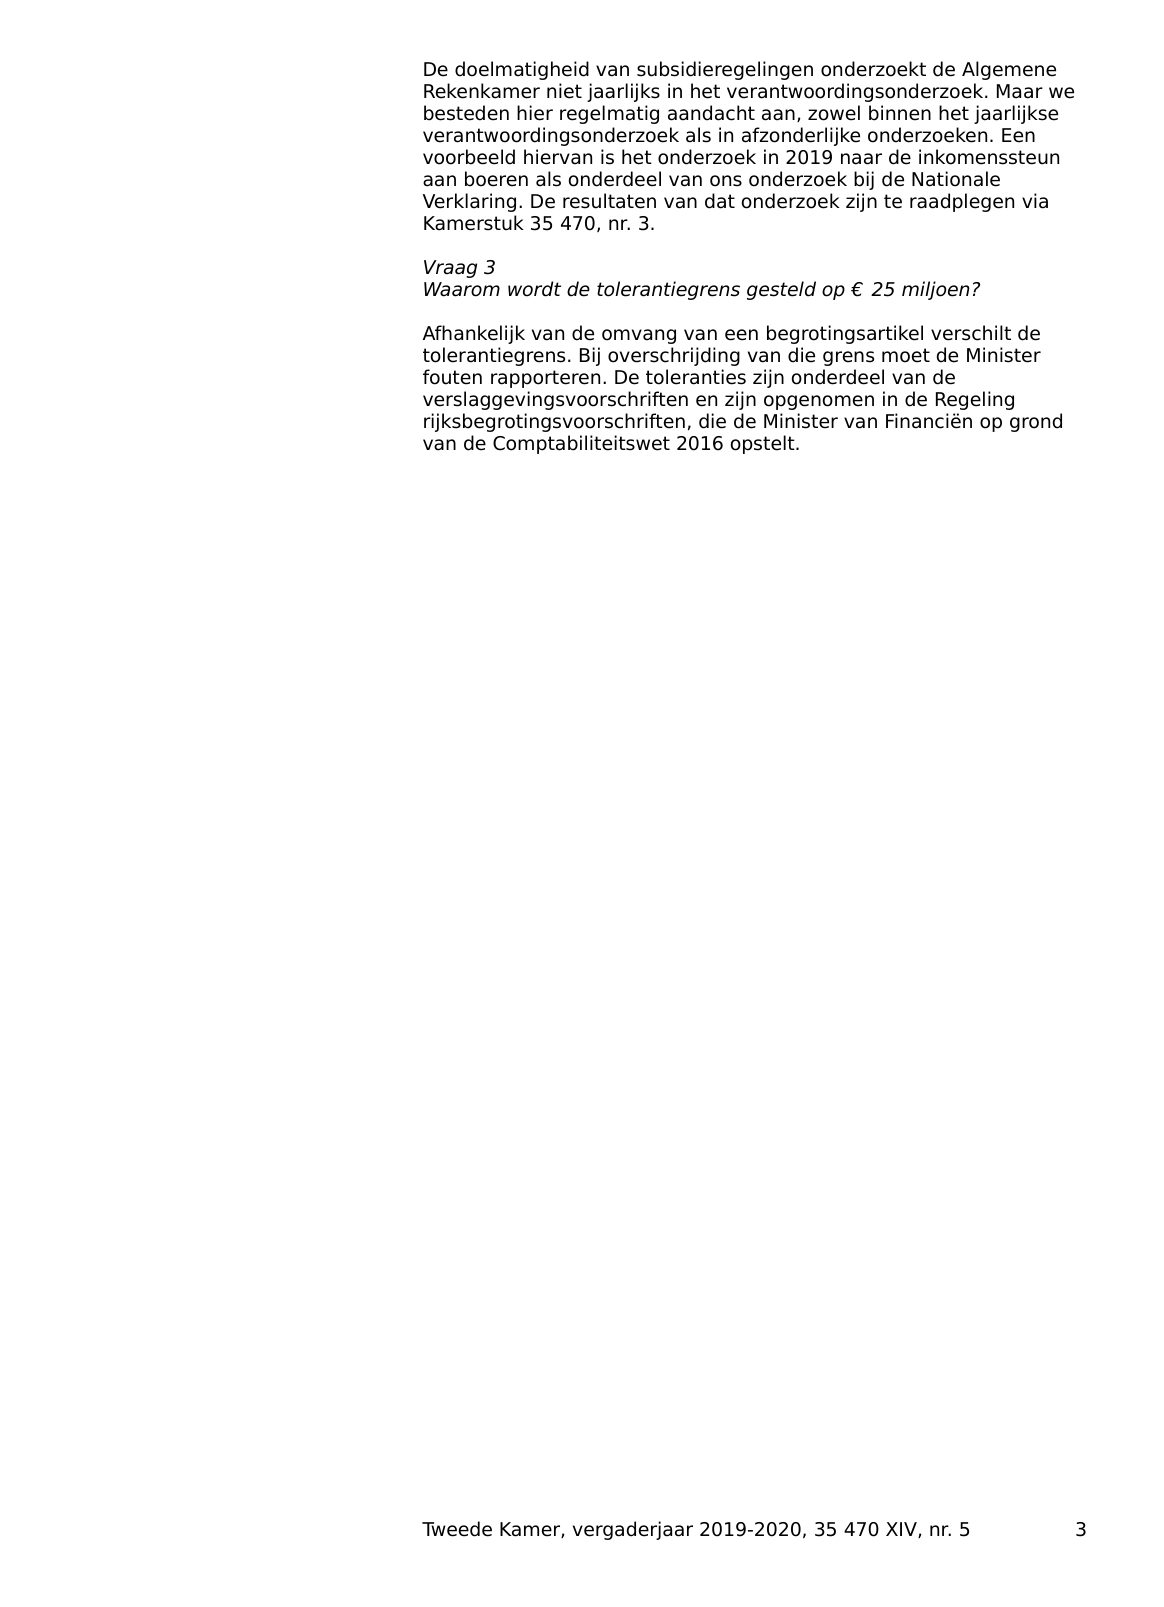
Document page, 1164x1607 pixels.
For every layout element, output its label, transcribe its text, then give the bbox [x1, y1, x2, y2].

text Waarom wordt de tolerantiegrens gesteld op € 25 miljoen? [422, 279, 1087, 301]
text De doelmatigheid van subsidieregelingen onderzoekt de Algemene Rekenkamer niet jaarlijks in het verantwoordingsonderzoek. Maar we besteden hier regelmatig aandacht aan, zowel binnen het jaarlijkse verantwoordingsonderzoek als in afzonderlijke onderzoeken. Een voorbeeld hiervan is het onderzoek in 2019 naar de inkomenssteun aan boeren als onderdeel van ons onderzoek bij de Nationale Verklaring. De resultaten van dat onderzoek zijn te raadplegen via Kamerstuk 35 470, nr. 3. [422, 59, 1087, 235]
text Vraag 3 [422, 257, 1087, 279]
text Afhankelijk van de omvang van een begrotingsartikel verschilt de tolerantiegrens. Bij overschrijding van die grens moet de Minister fouten rapporteren. De toleranties zijn onderdeel van de verslaggevingsvoorschriften en zijn opgenomen in de Regeling rijksbegrotingsvoorschriften, die de Minister van Financiën op grond van de Comptabiliteitswet 2016 opstelt. [422, 323, 1087, 455]
